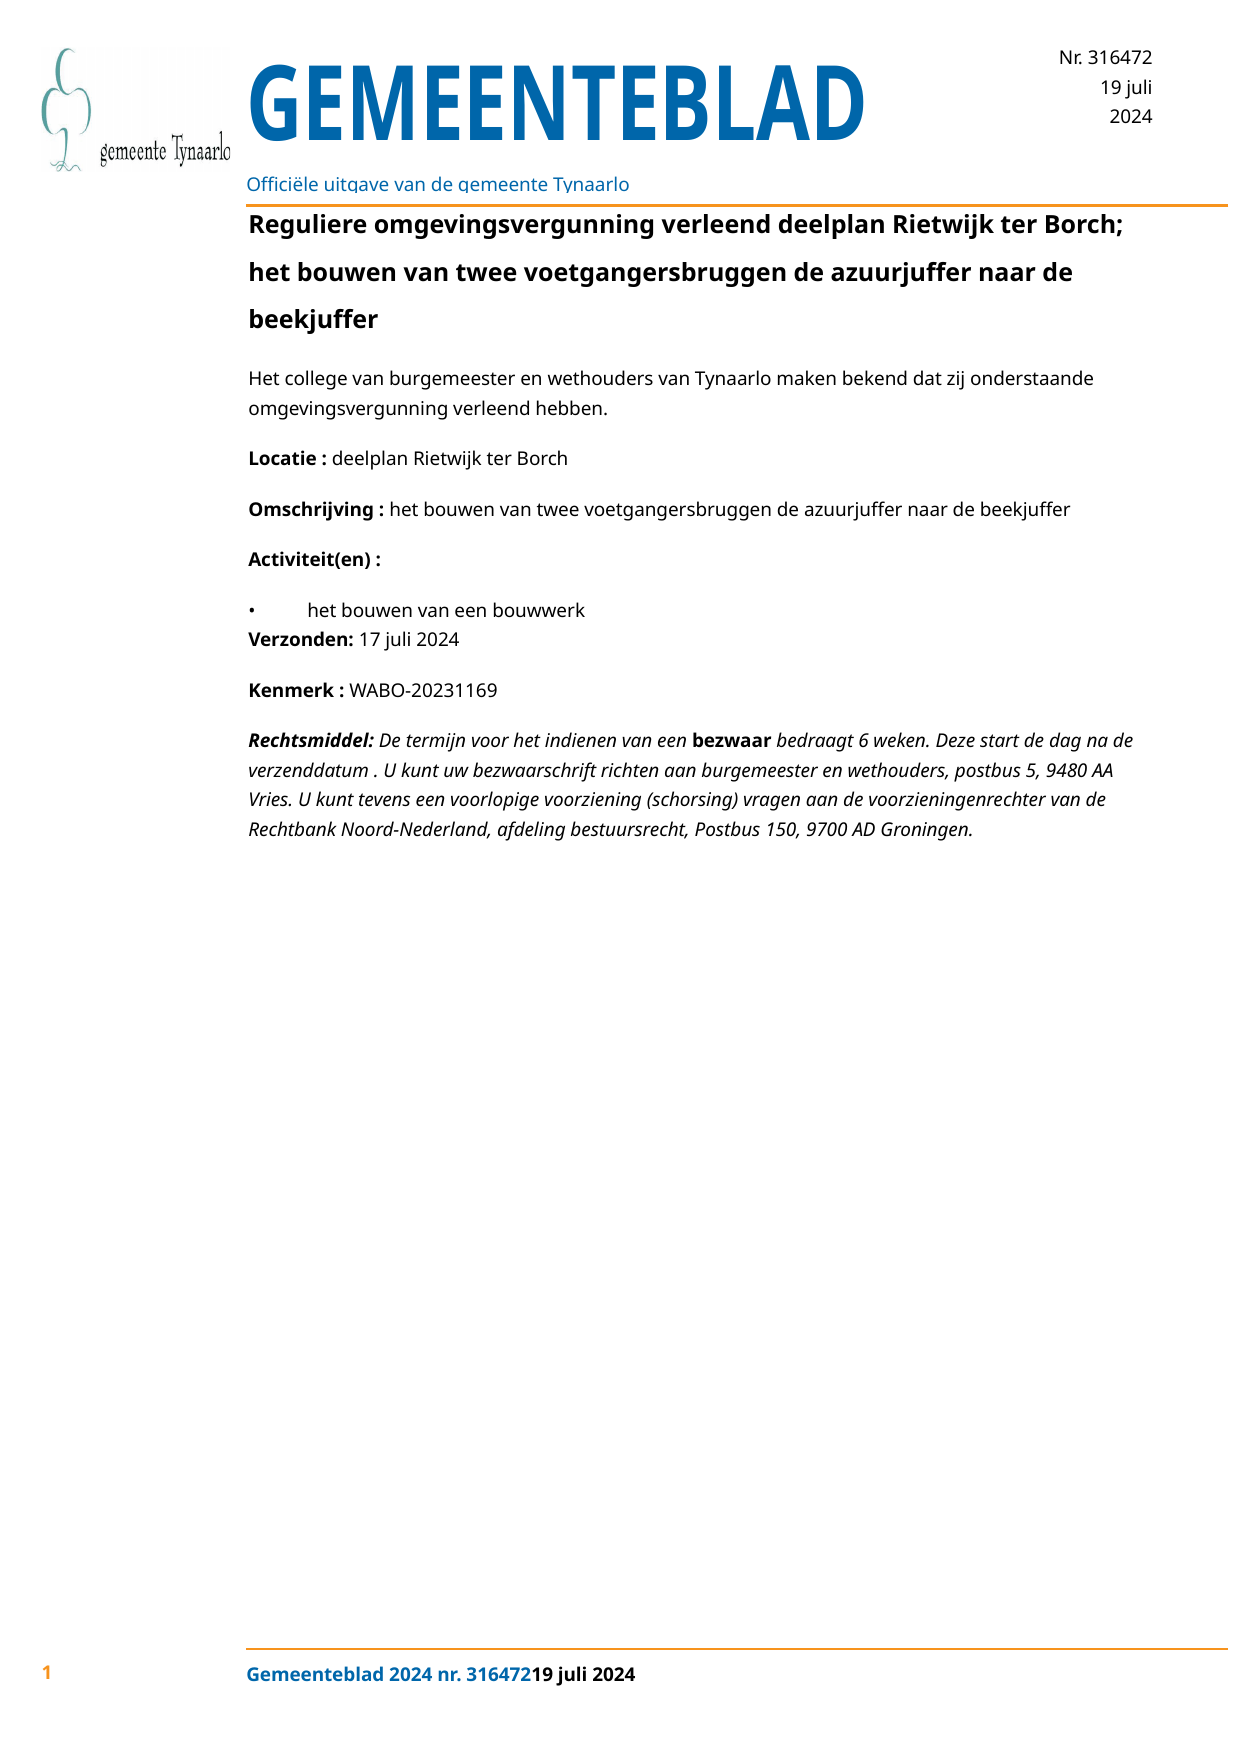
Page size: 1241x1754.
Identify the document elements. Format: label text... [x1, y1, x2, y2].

text Activiteit(en) : [248, 546, 1152, 572]
text Rechtsmiddel: De termijn voor het indienen van een bezwaar bedraagt 6 weken. Deze start de dag na de verzenddatum . U kunt uw bezwaarschrift richten aan burgemeester en wethouders, postbus 5, 9480 AA Vries. U kunt tevens een voorlopige voorziening (schorsing) vragen aan de voorzieningenrechter van de Rechtbank Noord-Nederland, afdeling bestuursrecht, Postbus 150, 9700 AD Groningen. [248, 727, 1152, 842]
text Verzonden: 17 juli 2024 [248, 626, 1152, 652]
text Omschrijving : het bouwen van twee voetgangersbruggen de azuurjuffer naar de beekjuffer [248, 496, 1152, 522]
picture [41, 47, 231, 172]
text Locatie : deelplan Rietwijk ter Borch [248, 446, 1152, 471]
text Kenmerk : WABO-20231169 [248, 677, 1152, 702]
list het bouwen van een bouwwerk [248, 597, 1152, 622]
text Het college van burgemeester en wethouders van Tynaarlo maken bekend dat zij onderstaande omgevingsvergunning verleend hebben. [248, 366, 1152, 421]
text Reguliere omgevingsvergunning verleend deelplan Rietwijk ter Borch; het bouwen van twee voetgangersbruggen de azuurjuffer naar de beekjuffer [248, 207, 1152, 336]
